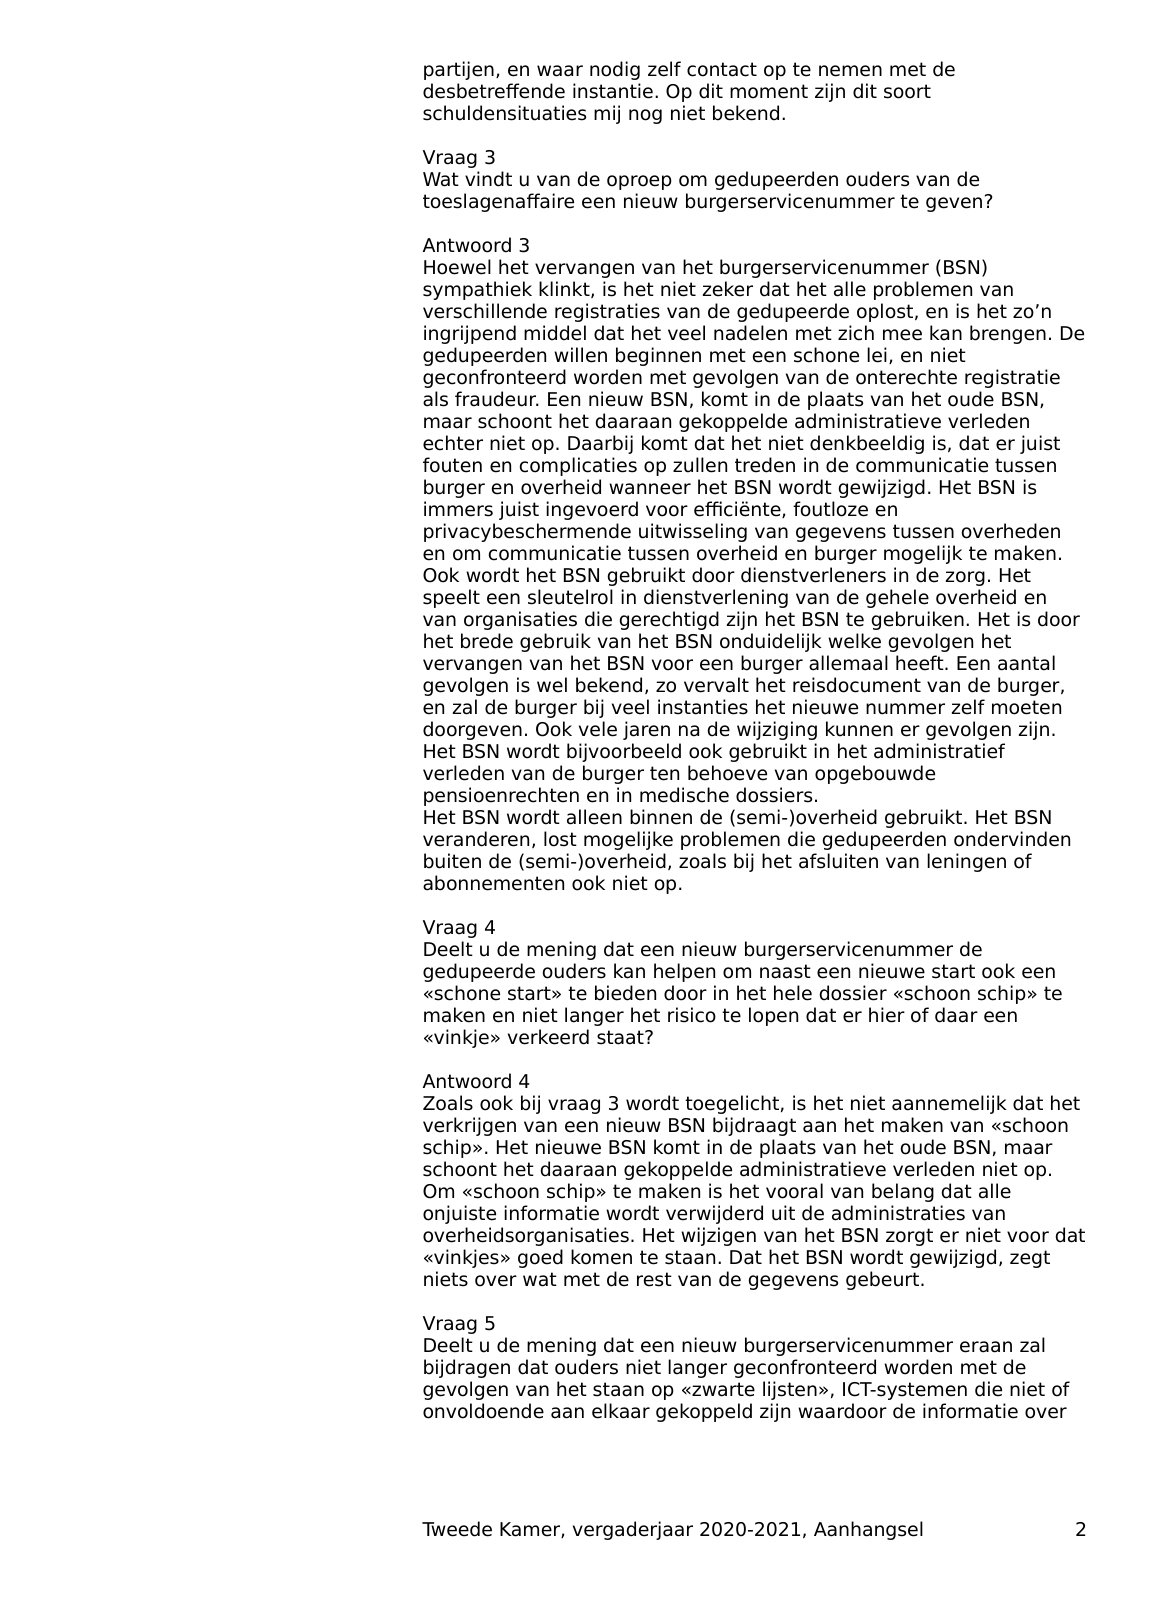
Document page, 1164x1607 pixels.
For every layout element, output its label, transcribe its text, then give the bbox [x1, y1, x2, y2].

text Antwoord 3 [422, 235, 1087, 257]
text Antwoord 4 [422, 1071, 1087, 1093]
text Deelt u de mening dat een nieuw burgerservicenummer de gedupeerde ouders kan helpen om naast een nieuwe start ook een «schone start» te bieden door in het hele dossier «schoon schip» te maken en niet langer het risico te lopen dat er hier of daar een «vinkje» verkeerd staat? [422, 939, 1087, 1049]
text partijen, en waar nodig zelf contact op te nemen met de desbetreffende instantie. Op dit moment zijn dit soort schuldensituaties mij nog niet bekend. [422, 59, 1087, 125]
text Deelt u de mening dat een nieuw burgerservicenummer eraan zal bijdragen dat ouders niet langer geconfronteerd worden met de gevolgen van het staan op «zwarte lijsten», ICT-systemen die niet of onvoldoende aan elkaar gekoppeld zijn waardoor de informatie over [422, 1335, 1087, 1423]
text Vraag 5 [422, 1313, 1087, 1335]
text Het BSN wordt alleen binnen de (semi-)overheid gebruikt. Het BSN veranderen, lost mogelijke problemen die gedupeerden ondervinden buiten de (semi-)overheid, zoals bij het afsluiten van leningen of abonnementen ook niet op. [422, 807, 1087, 895]
text Vraag 3 [422, 147, 1087, 169]
text Vraag 4 [422, 917, 1087, 939]
text Wat vindt u van de oproep om gedupeerden ouders van de toeslagenaffaire een nieuw burgerservicenummer te geven? [422, 169, 1087, 213]
text Zoals ook bij vraag 3 wordt toegelicht, is het niet aannemelijk dat het verkrijgen van een nieuw BSN bijdraagt aan het maken van «schoon schip». Het nieuwe BSN komt in de plaats van het oude BSN, maar schoont het daaraan gekoppelde administratieve verleden niet op. Om «schoon schip» te maken is het vooral van belang dat alle onjuiste informatie wordt verwijderd uit de administraties van overheidsorganisaties. Het wijzigen van het BSN zorgt er niet voor dat «vinkjes» goed komen te staan. Dat het BSN wordt gewijzigd, zegt niets over wat met de rest van de gegevens gebeurt. [422, 1093, 1087, 1291]
text Hoewel het vervangen van het burgerservicenummer (BSN) sympathiek klinkt, is het niet zeker dat het alle problemen van verschillende registraties van de gedupeerde oplost, en is het zo’n ingrijpend middel dat het veel nadelen met zich mee kan brengen. De gedupeerden willen beginnen met een schone lei, en niet geconfronteerd worden met gevolgen van de onterechte registratie als fraudeur. Een nieuw BSN, komt in de plaats van het oude BSN, maar schoont het daaraan gekoppelde administratieve verleden echter niet op. Daarbij komt dat het niet denkbeeldig is, dat er juist fouten en complicaties op zullen treden in de communicatie tussen burger en overheid wanneer het BSN wordt gewijzigd. Het BSN is immers juist ingevoerd voor efficiënte, foutloze en privacybeschermende uitwisseling van gegevens tussen overheden en om communicatie tussen overheid en burger mogelijk te maken. Ook wordt het BSN gebruikt door dienstverleners in de zorg. Het speelt een sleutelrol in dienstverlening van de gehele overheid en van organisaties die gerechtigd zijn het BSN te gebruiken. Het is door het brede gebruik van het BSN onduidelijk welke gevolgen het vervangen van het BSN voor een burger allemaal heeft. Een aantal gevolgen is wel bekend, zo vervalt het reisdocument van de burger, en zal de burger bij veel instanties het nieuwe nummer zelf moeten doorgeven. Ook vele jaren na de wijziging kunnen er gevolgen zijn. Het BSN wordt bijvoorbeeld ook gebruikt in het administratief verleden van de burger ten behoeve van opgebouwde pensioenrechten en in medische dossiers. [422, 257, 1087, 807]
